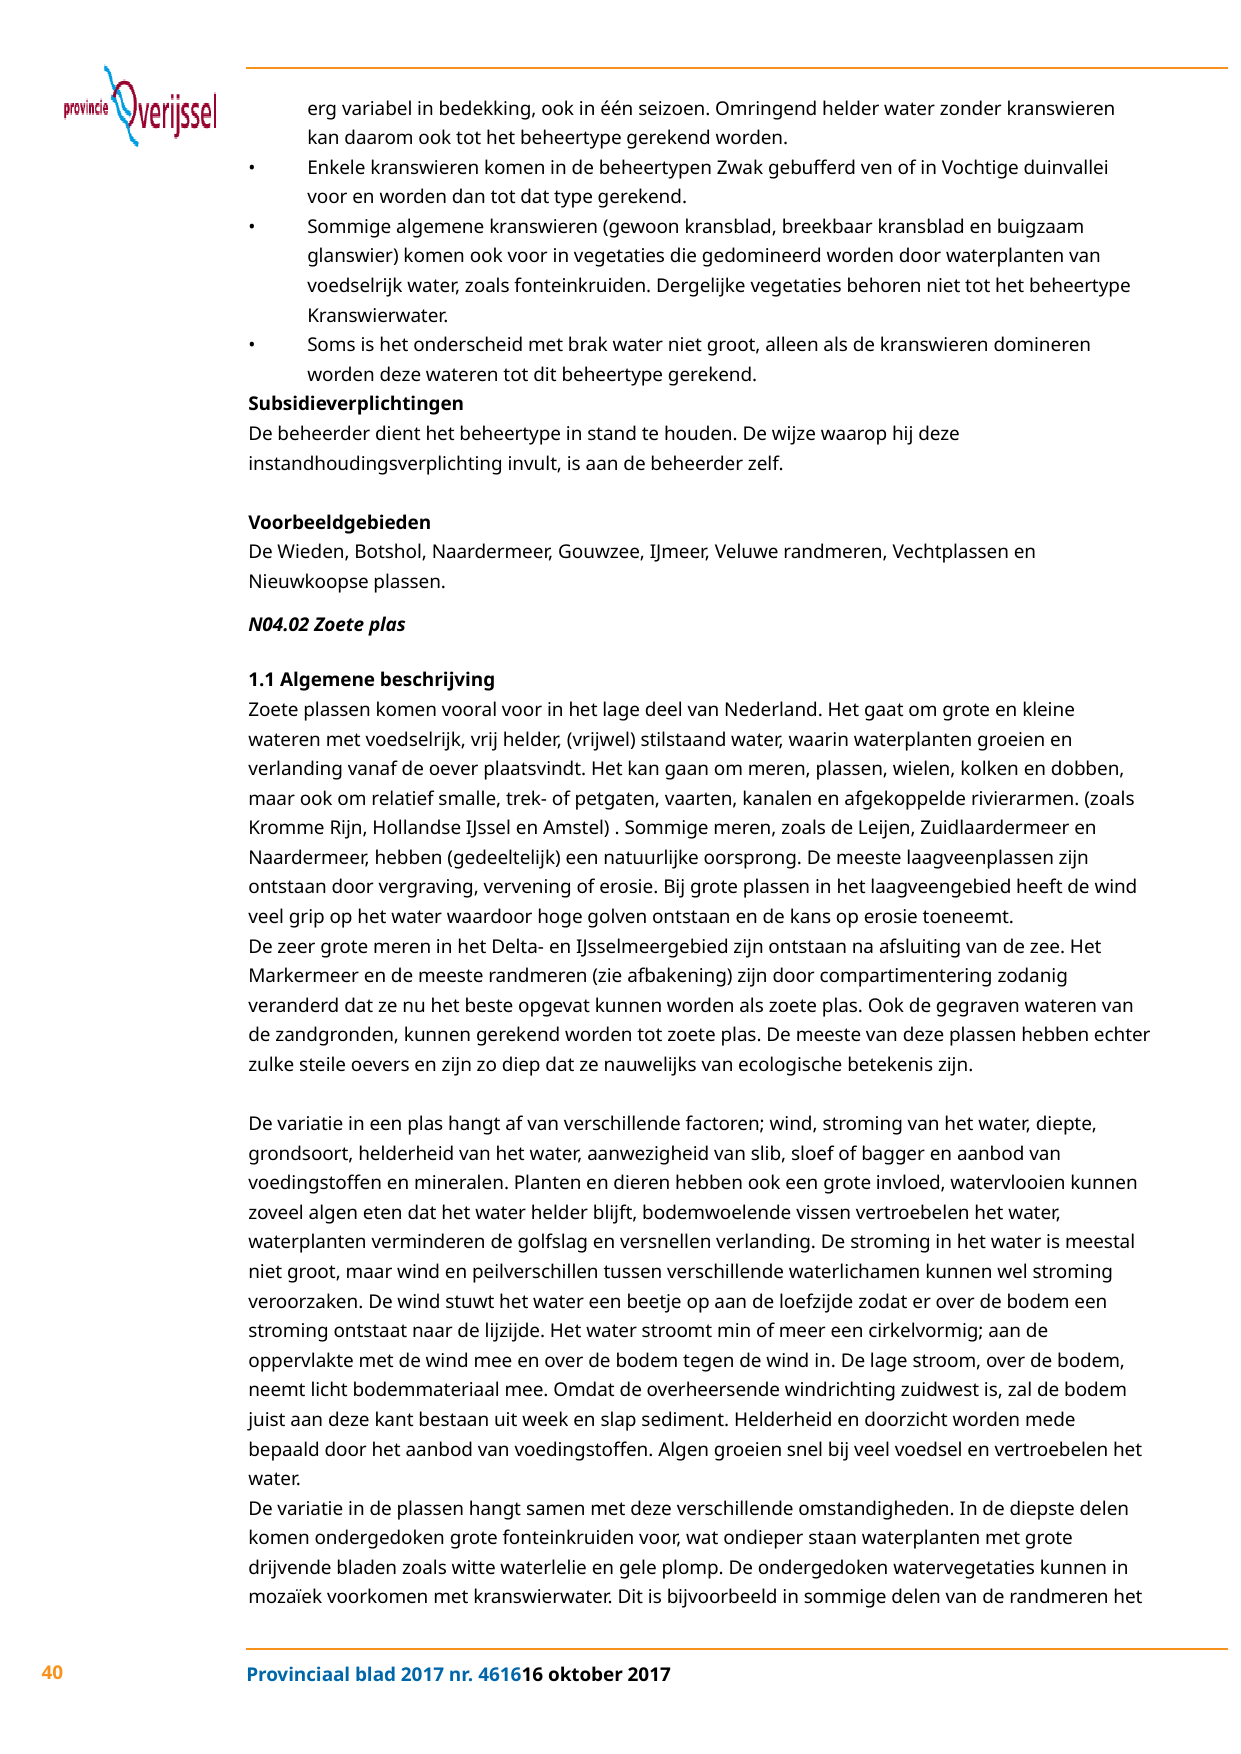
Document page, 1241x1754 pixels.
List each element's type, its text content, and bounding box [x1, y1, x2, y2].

text 1.1 Algemene beschrijving [248, 667, 1152, 692]
text De variatie in een plas hangt af van verschillende factoren; wind, stroming van het water, diepte, grondsoort, helderheid van het water, aanwezigheid van slib, sloef of bagger en aanbod van voedingstoffen en mineralen. Planten en dieren hebben ook een grote invloed, watervlooien kunnen zoveel algen eten dat het water helder blijft, bodemwoelende vissen vertroebelen het water, waterplanten verminderen de golfslag en versnellen verlanding. De stroming in het water is meestal niet groot, maar wind en peilverschillen tussen verschillende waterlichamen kunnen wel stroming veroorzaken. De wind stuwt het water een beetje op aan de loefzijde zodat er over de bodem een stroming ontstaat naar de lijzijde. Het water stroomt min of meer een cirkelvormig; aan de oppervlakte met de wind mee en over de bodem tegen de wind in. De lage stroom, over de bodem, neemt licht bodemmateriaal mee. Omdat de overheersende windrichting zuidwest is, zal de bodem juist aan deze kant bestaan uit week en slap sediment. Helderheid en doorzicht worden mede bepaald door het aanbod van voedingstoffen. Algen groeien snel bij veel voedsel en vertroebelen het water. [248, 1110, 1152, 1491]
text Subsidieverplichtingen [248, 391, 1152, 416]
text Voorbeeldgebieden [248, 509, 1152, 535]
text De zeer grote meren in het Delta- en IJsselmeergebied zijn ontstaan na afsluiting van de zee. Het Markermeer en de meeste randmeren (zie afbakening) zijn door compartimentering zodanig veranderd dat ze nu het beste opgevat kunnen worden als zoete plas. Ook de gegraven wateren van de zandgronden, kunnen gerekend worden tot zoete plas. De meeste van deze plassen hebben echter zulke steile oevers en zijn zo diep dat ze nauwelijks van ecologische betekenis zijn. [248, 933, 1152, 1077]
picture [41, 47, 231, 172]
list erg variabel in bedekking, ook in één seizoen. Omringend helder water zonder kranswieren kan daarom ook tot het beheertype gerekend worden. [248, 95, 1152, 150]
list Enkele kranswieren komen in de beheertypen Zwak gebufferd ven of in Vochtige duinvallei voor en worden dan tot dat type gerekend. [248, 154, 1152, 209]
text De Wieden, Botshol, Naardermeer, Gouwzee, IJmeer, Veluwe randmeren, Vechtplassen en Nieuwkoopse plassen. [248, 538, 1152, 594]
text De variatie in de plassen hangt samen met deze verschillende omstandigheden. In de diepste delen komen ondergedoken grote fonteinkruiden voor, wat ondieper staan waterplanten met grote drijvende bladen zoals witte waterlelie en gele plomp. De ondergedoken watervegetaties kunnen in mozaïek voorkomen met kranswierwater. Dit is bijvoorbeeld in sommige delen van de randmeren het [248, 1495, 1152, 1609]
text Zoete plassen komen vooral voor in het lage deel van Nederland. Het gaat om grote en kleine wateren met voedselrijk, vrij helder, (vrijwel) stilstaand water, waarin waterplanten groeien en verlanding vanaf de oever plaatsvindt. Het kan gaan om meren, plassen, wielen, kolken en dobben, maar ook om relatief smalle, trek- of petgaten, vaarten, kanalen en afgekoppelde rivierarmen. (zoals Kromme Rijn, Hollandse IJssel en Amstel) . Sommige meren, zoals de Leijen, Zuidlaardermeer en Naardermeer, hebben (gedeeltelijk) een natuurlijke oorsprong. De meeste laagveenplassen zijn ontstaan door vergraving, vervening of erosie. Bij grote plassen in het laagveengebied heeft de wind veel grip op het water waardoor hoge golven ontstaan en de kans op erosie toeneemt. [248, 696, 1152, 929]
list Sommige algemene kranswieren (gewoon kransblad, breekbaar kransblad en buigzaam glanswier) komen ook voor in vegetaties die gedomineerd worden door waterplanten van voedselrijk water, zoals fonteinkruiden. Dergelijke vegetaties behoren niet tot het beheertype Kranswierwater. [248, 213, 1152, 328]
list Soms is het onderscheid met brak water niet groot, alleen als de kranswieren domineren worden deze wateren tot dit beheertype gerekend. [248, 331, 1152, 387]
text De beheerder dient het beheertype in stand te houden. De wijze waarop hij deze instandhoudingsverplichting invult, is aan de beheerder zelf. [248, 420, 1152, 476]
text N04.02 Zoete plas [248, 611, 1152, 637]
